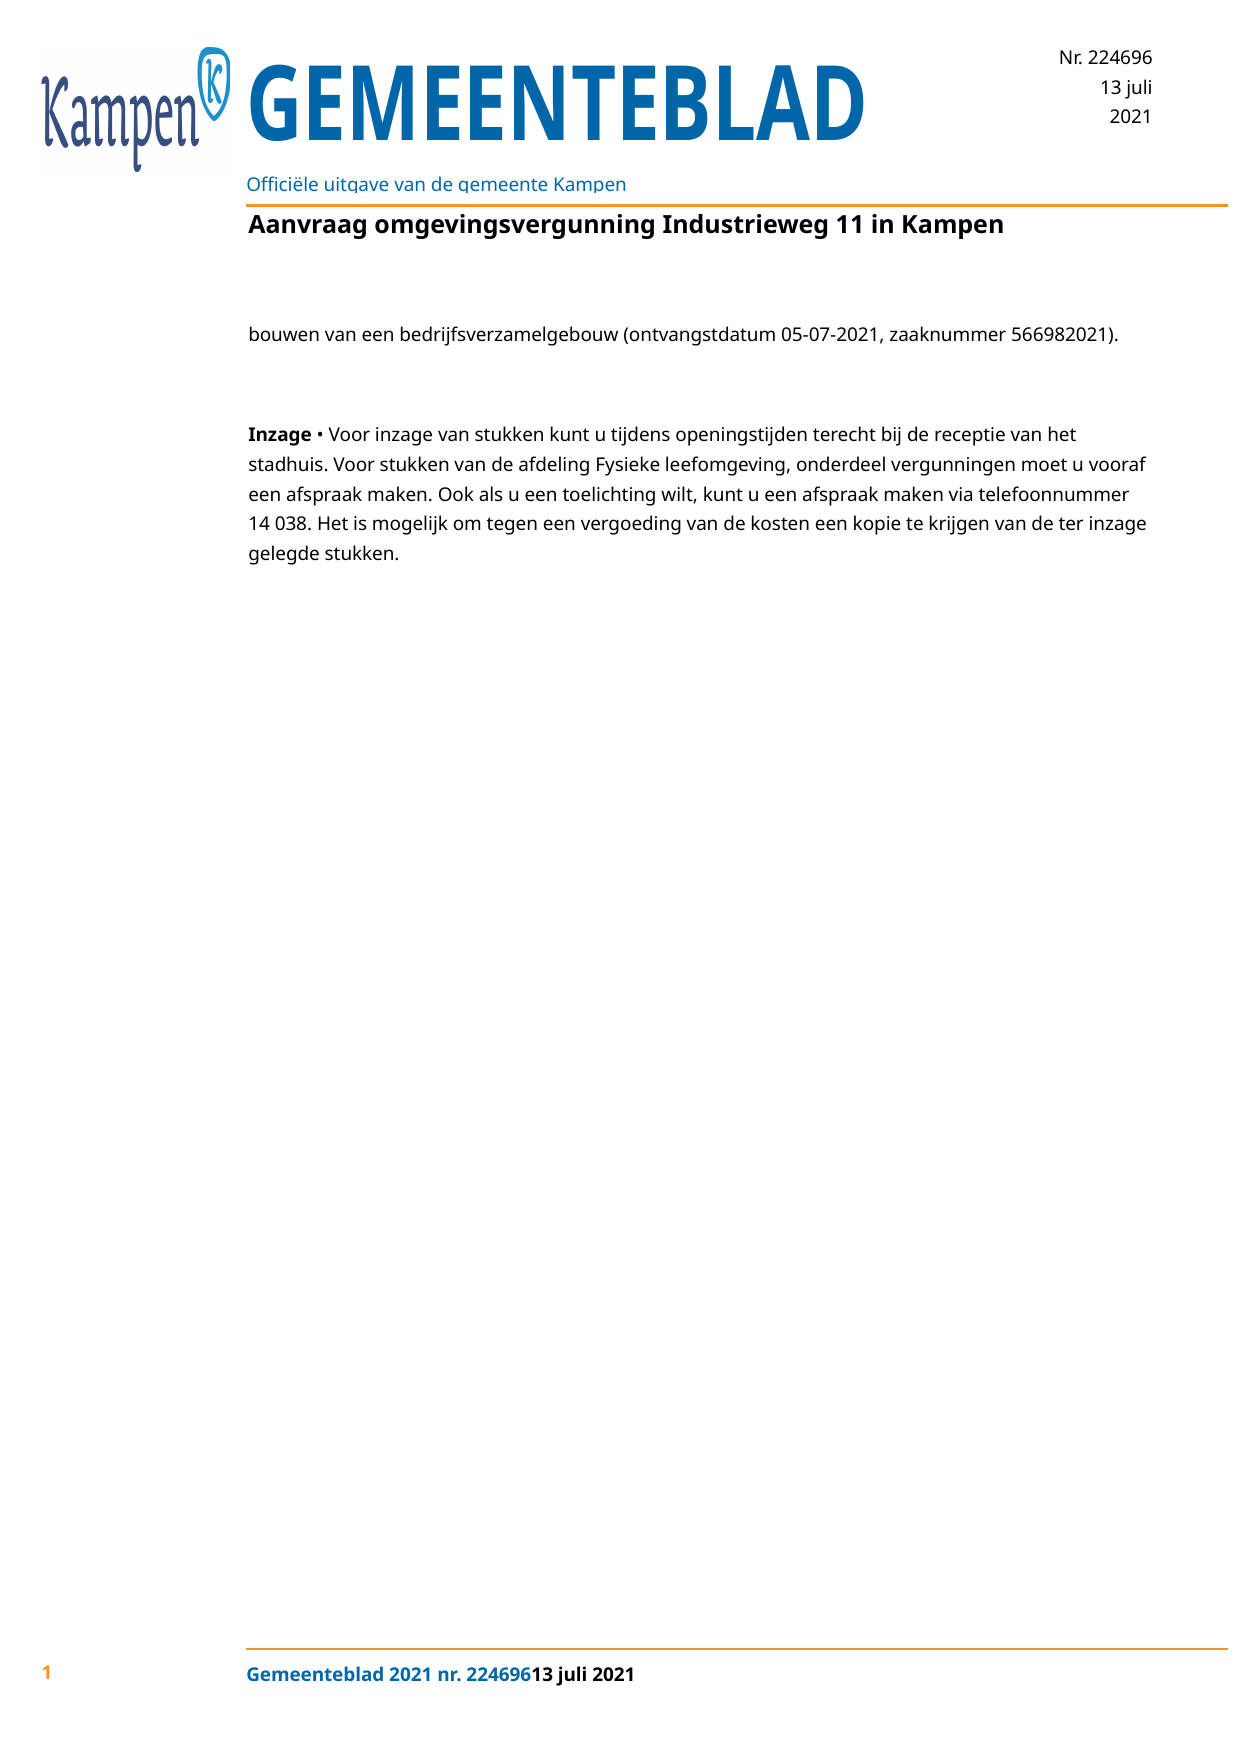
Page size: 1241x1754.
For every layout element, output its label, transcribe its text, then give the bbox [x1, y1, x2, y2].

text Aanvraag omgevingsvergunning Industrieweg 11 in Kampen [248, 207, 1152, 241]
picture [41, 47, 231, 172]
text Inzage • Voor inzage van stukken kunt u tijdens openingstijden terecht bij de receptie van het stadhuis. Voor stukken van de afdeling Fysieke leefomgeving, onderdeel vergunningen moet u vooraf een afspraak maken. Ook als u een toelichting wilt, kunt u een afspraak maken via telefoonnummer 14 038. Het is mogelijk om tegen een vergoeding van de kosten een kopie te krijgen van de ter inzage gelegde stukken. [248, 422, 1152, 566]
text bouwen van een bedrijfsverzamelgebouw (ontvangstdatum 05-07-2021, zaaknummer 566982021). [248, 321, 1152, 346]
